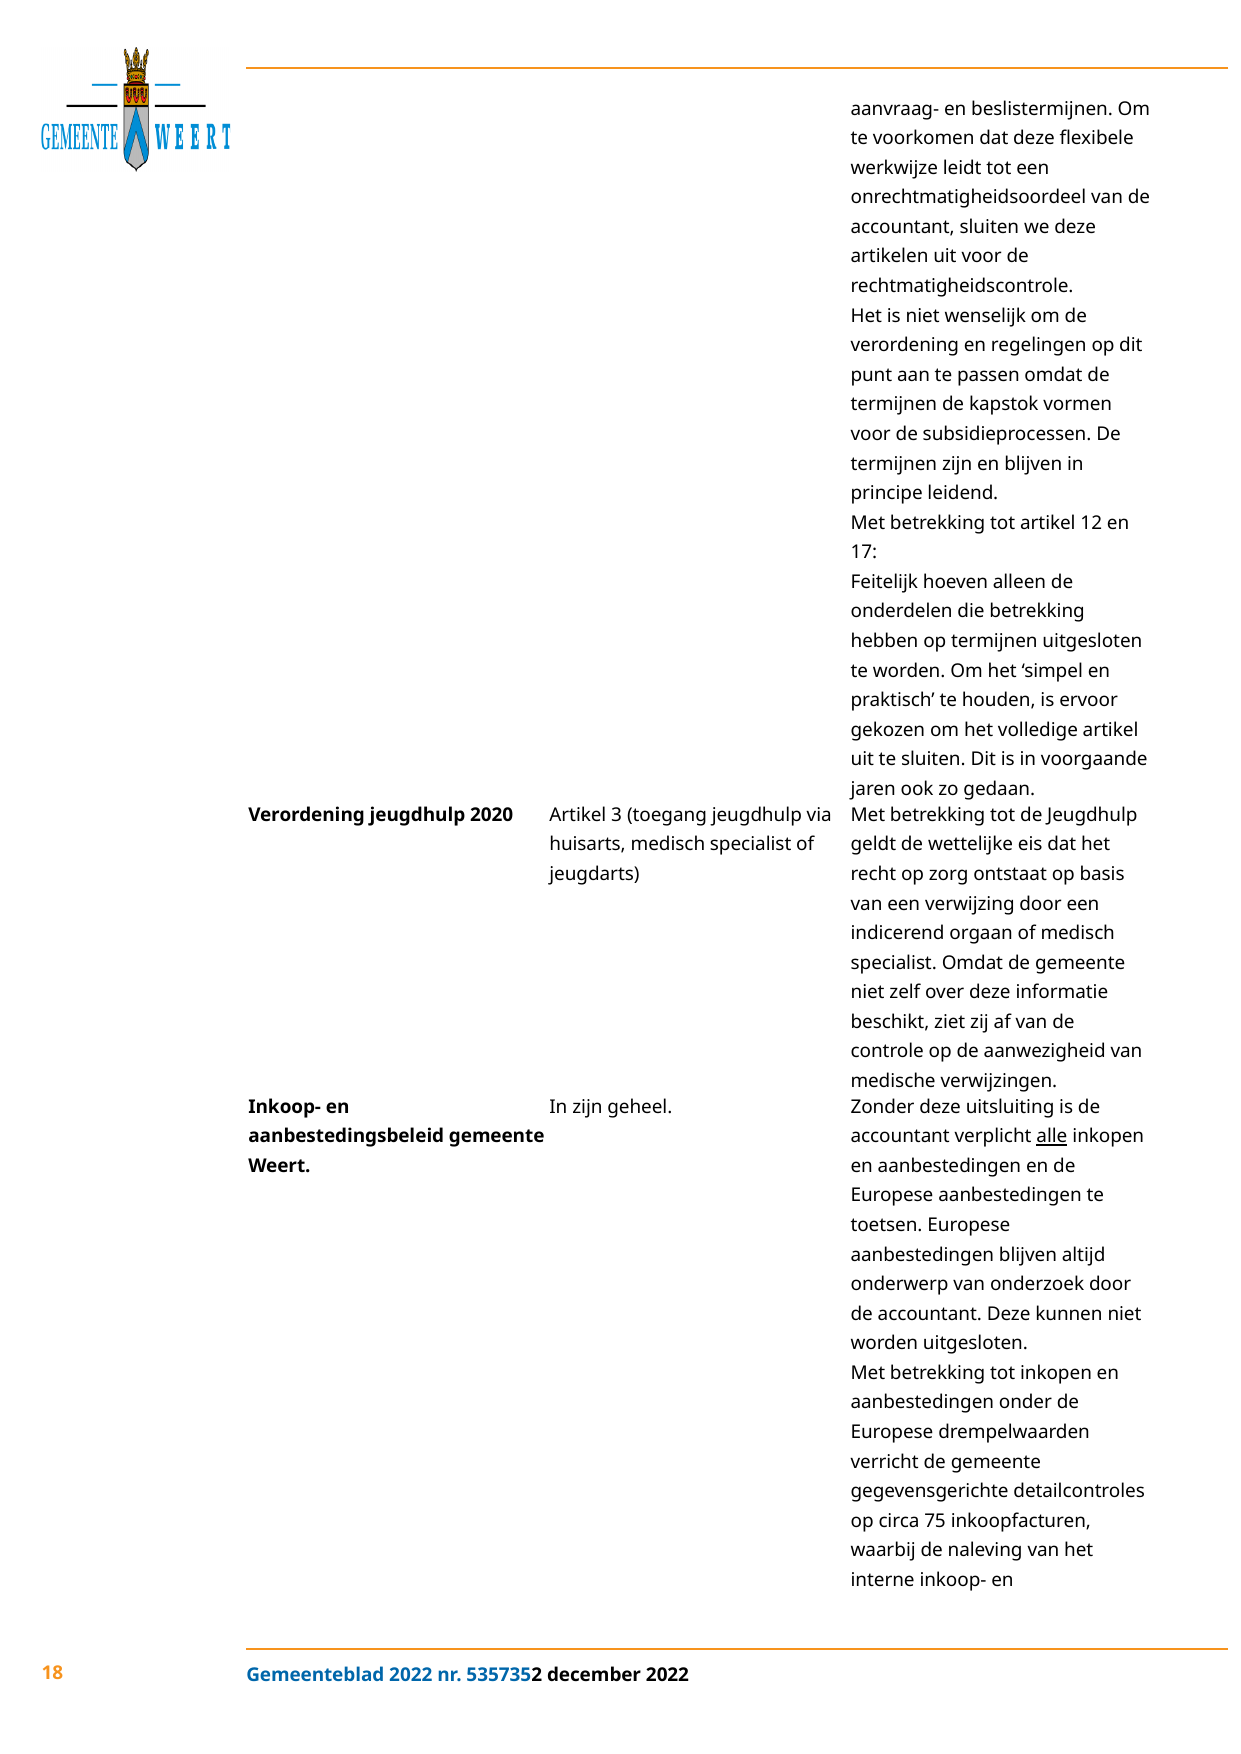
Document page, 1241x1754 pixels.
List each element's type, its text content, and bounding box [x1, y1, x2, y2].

picture [41, 47, 231, 172]
table_cell Met betrekking tot de Jeugdhulp geldt de wettelijke eis dat het recht op zorg ontstaat op basis van een verwijzing door een indicerend orgaan of medisch specialist. Omdat de gemeente niet zelf over deze informatie beschikt, ziet zij af van de controle op de aanwezigheid van medische verwijzingen. [850, 801, 1152, 1093]
table_cell Inkoop- en aanbestedingsbeleid gemeente Weert. [248, 1093, 549, 1592]
table_cell [549, 95, 850, 801]
table_cell [248, 95, 549, 801]
table_cell Verordening jeugdhulp 2020 [248, 801, 549, 1093]
table_cell In zijn geheel. [549, 1093, 850, 1592]
table_cell Zonder deze uitsluiting is de accountant verplicht alle inkopen en aanbestedingen en de Europese aanbestedingen te toetsen. Europese aanbestedingen blijven altijd onderwerp van onderzoek door de accountant. Deze kunnen niet worden uitgesloten. Met betrekking tot inkopen en aanbestedingen onder de Europese drempelwaarden verricht de gemeente gegevensgerichte detailcontroles op circa 75 inkoopfacturen, waarbij de naleving van het interne inkoop- en [850, 1093, 1152, 1592]
table_cell aanvraag- en beslistermijnen. Om te voorkomen dat deze flexibele werkwijze leidt tot een onrechtmatigheidsoordeel van de accountant, sluiten we deze artikelen uit voor de rechtmatigheidscontrole. Het is niet wenselijk om de verordening en regelingen op dit punt aan te passen omdat de termijnen de kapstok vormen voor de subsidieprocessen. De termijnen zijn en blijven in principe leidend. Met betrekking tot artikel 12 en 17: Feitelijk hoeven alleen de onderdelen die betrekking hebben op termijnen uitgesloten te worden. Om het ‘simpel en praktisch’ te houden, is ervoor gekozen om het volledige artikel uit te sluiten. Dit is in voorgaande jaren ook zo gedaan. [850, 95, 1152, 801]
table_cell Artikel 3 (toegang jeugdhulp via huisarts, medisch specialist of jeugdarts) [549, 801, 850, 1093]
